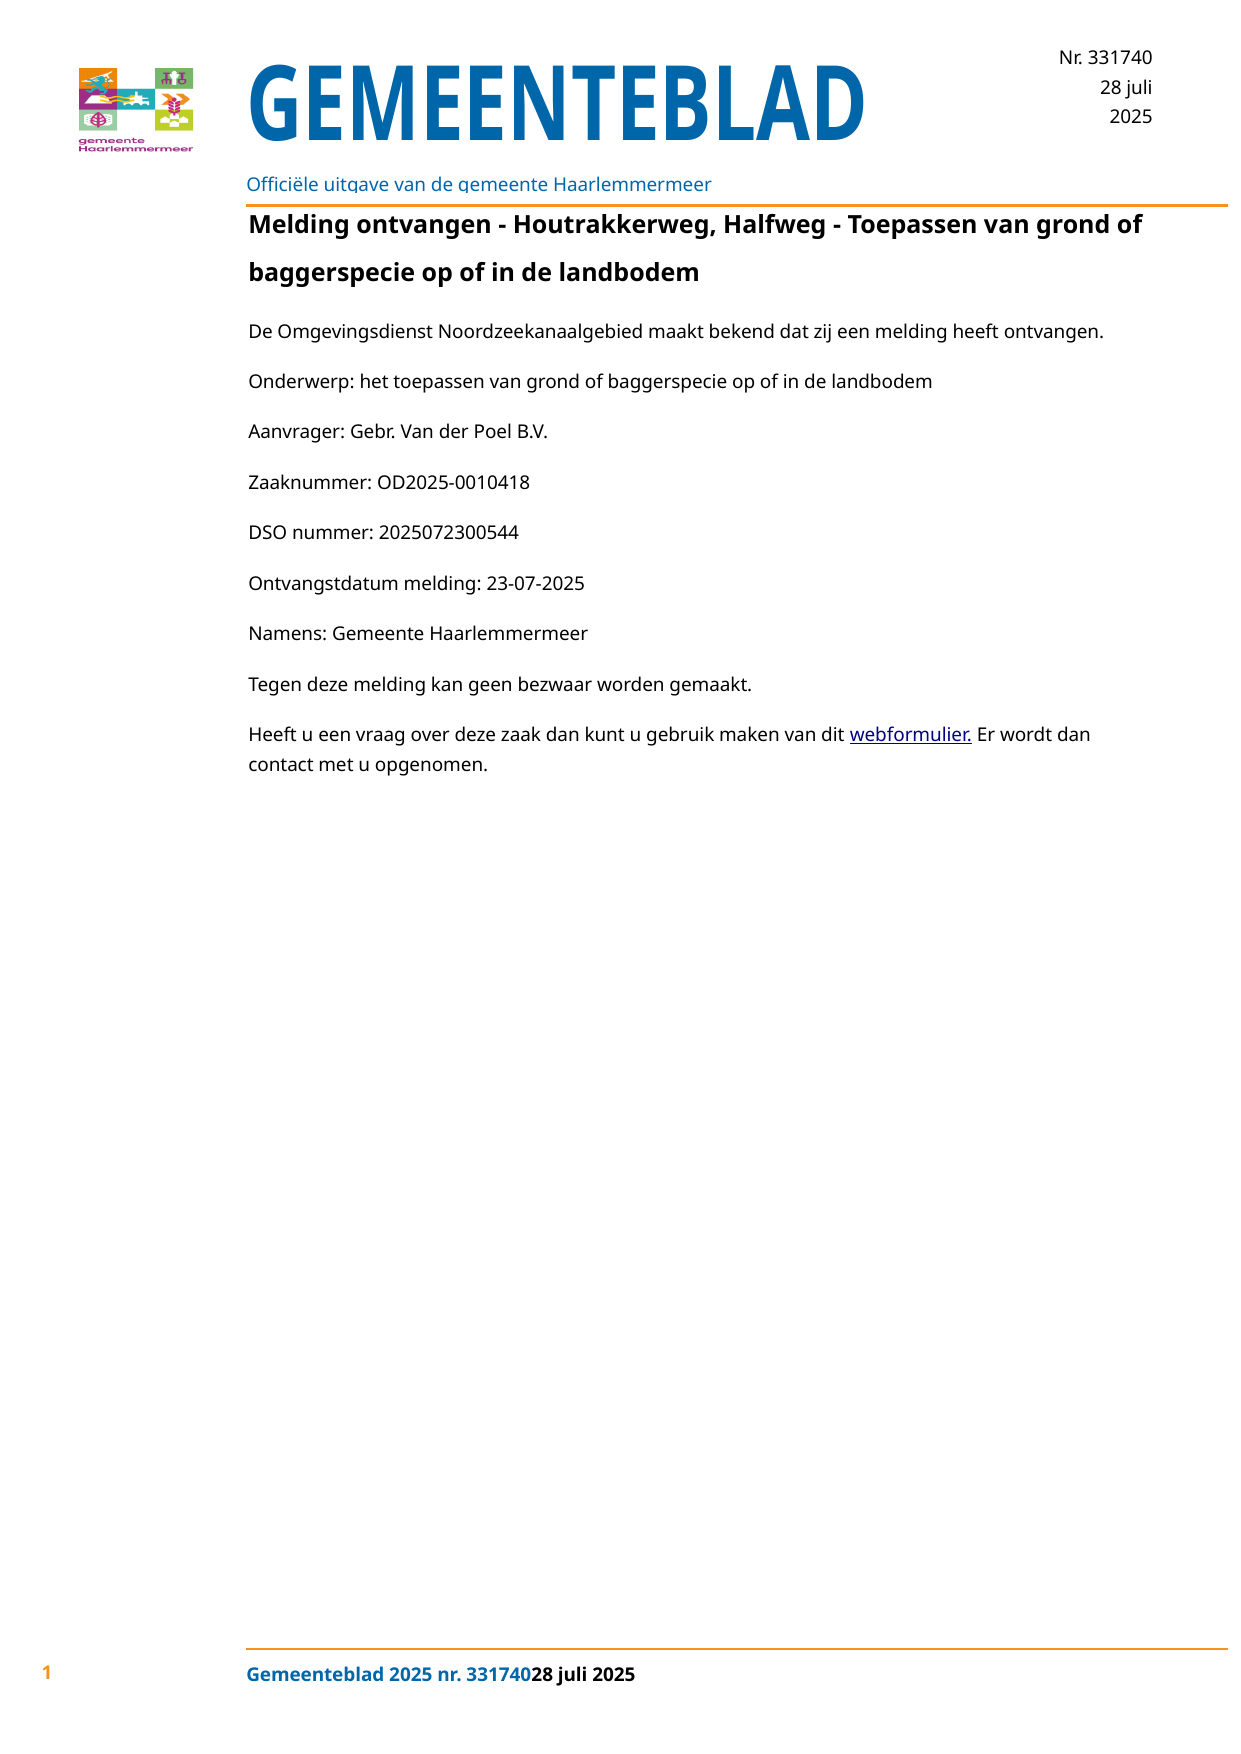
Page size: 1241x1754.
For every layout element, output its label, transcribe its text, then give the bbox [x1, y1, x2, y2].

text Tegen deze melding kan geen bezwaar worden gemaakt. [248, 671, 1152, 697]
text Namens: Gemeente Haarlemmermeer [248, 620, 1152, 646]
text DSO nummer: 2025072300544 [248, 519, 1152, 545]
text Heeft u een vraag over deze zaak dan kunt u gebruik maken van dit webformulier. Er wordt dan contact met u opgenomen. [248, 721, 1152, 777]
text Onderwerp: het toepassen van grond of baggerspecie op of in de landbodem [248, 368, 1152, 394]
text Aanvrager: Gebr. Van der Poel B.V. [248, 419, 1152, 444]
text Zaaknummer: OD2025-0010418 [248, 469, 1152, 495]
text Ontvangstdatum melding: 23-07-2025 [248, 570, 1152, 596]
picture [41, 47, 231, 172]
text Melding ontvangen - Houtrakkerweg, Halfweg - Toepassen van grond of baggerspecie op of in de landbodem [248, 207, 1152, 288]
text De Omgevingsdienst Noordzeekanaalgebied maakt bekend dat zij een melding heeft ontvangen. [248, 318, 1152, 344]
